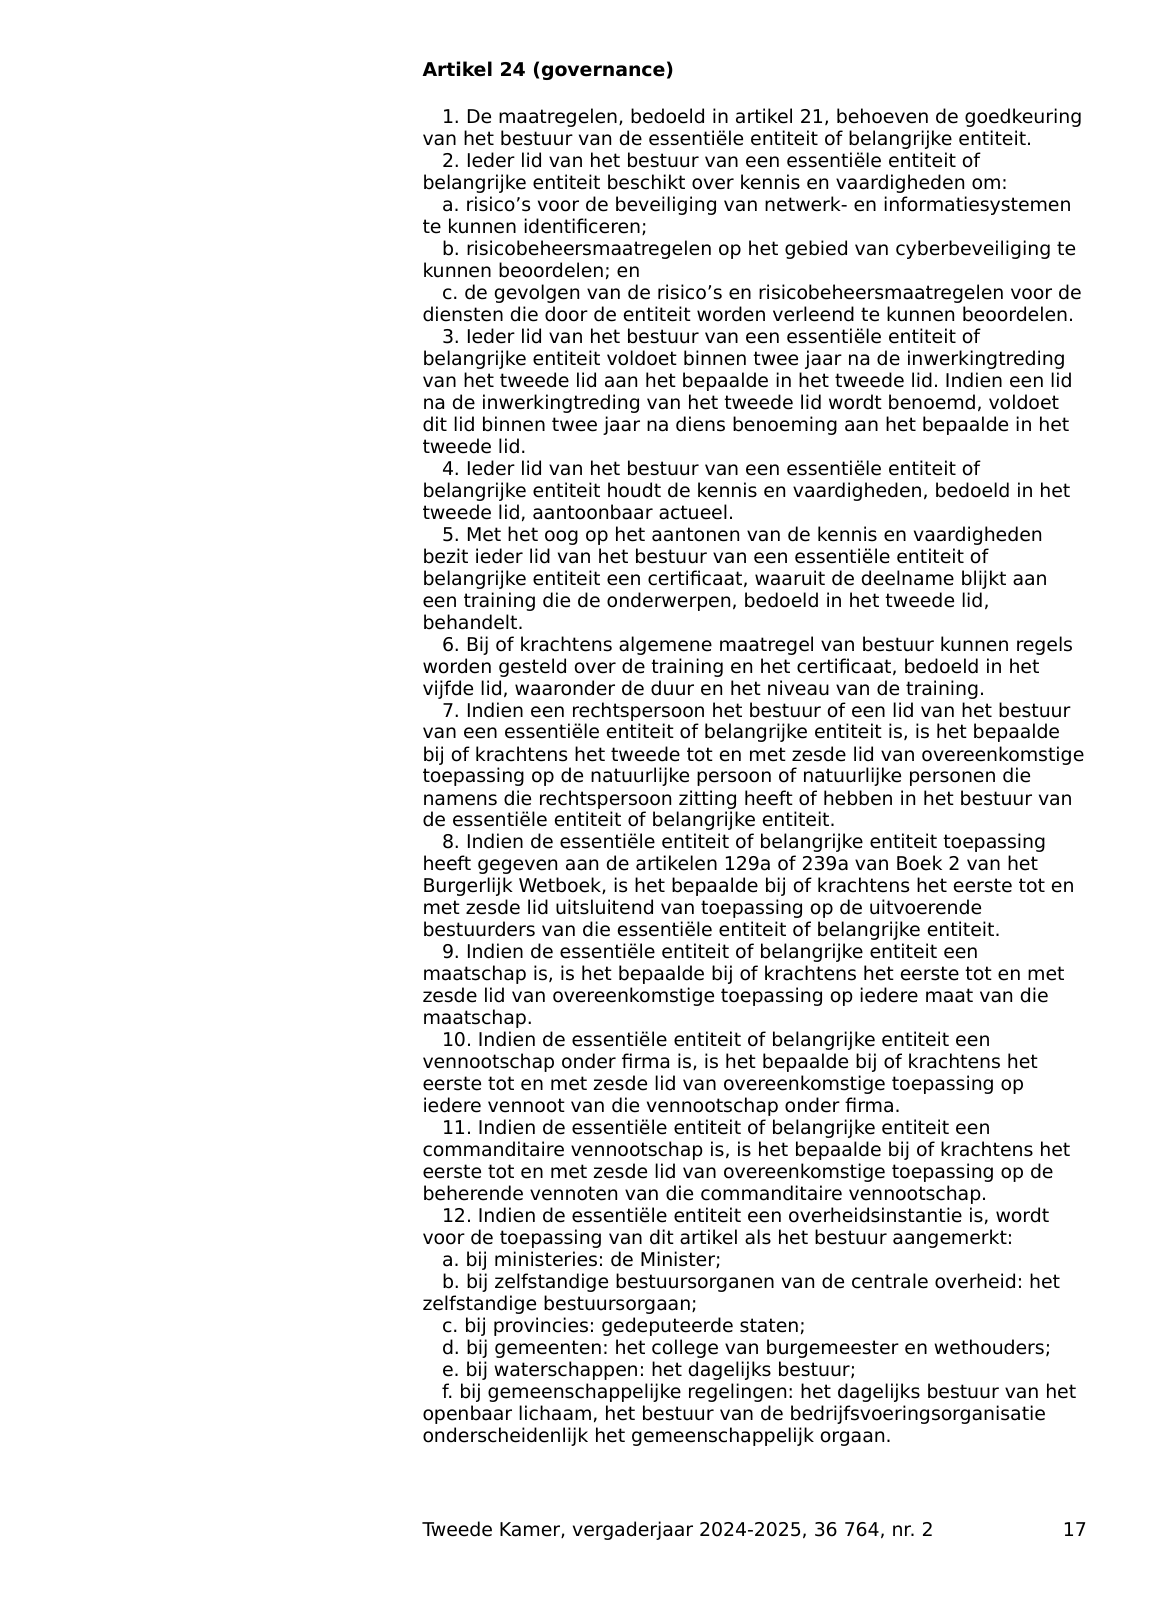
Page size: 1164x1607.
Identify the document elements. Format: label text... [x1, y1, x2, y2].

text 8. Indien de essentiële entiteit of belangrijke entiteit toepassing heeft gegeven aan de artikelen 129a of 239a van Boek 2 van het Burgerlijk Wetboek, is het bepaalde bij of krachtens het eerste tot en met zesde lid uitsluitend van toepassing op de uitvoerende bestuurders van die essentiële entiteit of belangrijke entiteit. [422, 831, 1087, 941]
text 7. Indien een rechtspersoon het bestuur of een lid van het bestuur van een essentiële entiteit of belangrijke entiteit is, is het bepaalde bij of krachtens het tweede tot en met zesde lid van overeenkomstige toepassing op de natuurlijke persoon of natuurlijke personen die namens die rechtspersoon zitting heeft of hebben in het bestuur van de essentiële entiteit of belangrijke entiteit. [422, 699, 1087, 831]
text 4. Ieder lid van het bestuur van een essentiële entiteit of belangrijke entiteit houdt de kennis en vaardigheden, bedoeld in het tweede lid, aantoonbaar actueel. [422, 458, 1087, 524]
text 5. Met het oog op het aantonen van de kennis en vaardigheden bezit ieder lid van het bestuur van een essentiële entiteit of belangrijke entiteit een certificaat, waaruit de deelname blijkt aan een training die de onderwerpen, bedoeld in het tweede lid, behandelt. [422, 524, 1087, 633]
text 2. Ieder lid van het bestuur van een essentiële entiteit of belangrijke entiteit beschikt over kennis en vaardigheden om: [422, 150, 1087, 194]
text 9. Indien de essentiële entiteit of belangrijke entiteit een maatschap is, is het bepaalde bij of krachtens het eerste tot en met zesde lid van overeenkomstige toepassing op iedere maat van die maatschap. [422, 941, 1087, 1029]
text 3. Ieder lid van het bestuur van een essentiële entiteit of belangrijke entiteit voldoet binnen twee jaar na de inwerkingtreding van het tweede lid aan het bepaalde in het tweede lid. Indien een lid na de inwerkingtreding van het tweede lid wordt benoemd, voldoet dit lid binnen twee jaar na diens benoeming aan het bepaalde in het tweede lid. [422, 326, 1087, 458]
text a. bij ministeries: de Minister; [422, 1249, 1087, 1271]
text 1. De maatregelen, bedoeld in artikel 21, behoeven de goedkeuring van het bestuur van de essentiële entiteit of belangrijke entiteit. [422, 106, 1087, 150]
text a. risico’s voor de beveiliging van netwerk- en informatiesystemen te kunnen identificeren; [422, 194, 1087, 238]
text f. bij gemeenschappelijke regelingen: het dagelijks bestuur van het openbaar lichaam, het bestuur van de bedrijfsvoeringsorganisatie onderscheidenlijk het gemeenschappelijk orgaan. [422, 1381, 1087, 1447]
text c. bij provincies: gedeputeerde staten; [422, 1315, 1087, 1337]
text 6. Bij of krachtens algemene maatregel van bestuur kunnen regels worden gesteld over de training en het certificaat, bedoeld in het vijfde lid, waaronder de duur en het niveau van de training. [422, 633, 1087, 699]
text b. risicobeheersmaatregelen op het gebied van cyberbeveiliging te kunnen beoordelen; en [422, 238, 1087, 282]
text e. bij waterschappen: het dagelijks bestuur; [422, 1359, 1087, 1381]
text 10. Indien de essentiële entiteit of belangrijke entiteit een vennootschap onder firma is, is het bepaalde bij of krachtens het eerste tot en met zesde lid van overeenkomstige toepassing op iedere vennoot van die vennootschap onder firma. [422, 1029, 1087, 1117]
text 11. Indien de essentiële entiteit of belangrijke entiteit een commanditaire vennootschap is, is het bepaalde bij of krachtens het eerste tot en met zesde lid van overeenkomstige toepassing op de beherende vennoten van die commanditaire vennootschap. [422, 1117, 1087, 1205]
text 12. Indien de essentiële entiteit een overheidsinstantie is, wordt voor de toepassing van dit artikel als het bestuur aangemerkt: [422, 1205, 1087, 1249]
text b. bij zelfstandige bestuursorganen van de centrale overheid: het zelfstandige bestuursorgaan; [422, 1271, 1087, 1315]
subtitle Artikel 24 (governance) [422, 59, 1087, 81]
text d. bij gemeenten: het college van burgemeester en wethouders; [422, 1337, 1087, 1359]
text c. de gevolgen van de risico’s en risicobeheersmaatregelen voor de diensten die door de entiteit worden verleend te kunnen beoordelen. [422, 282, 1087, 326]
